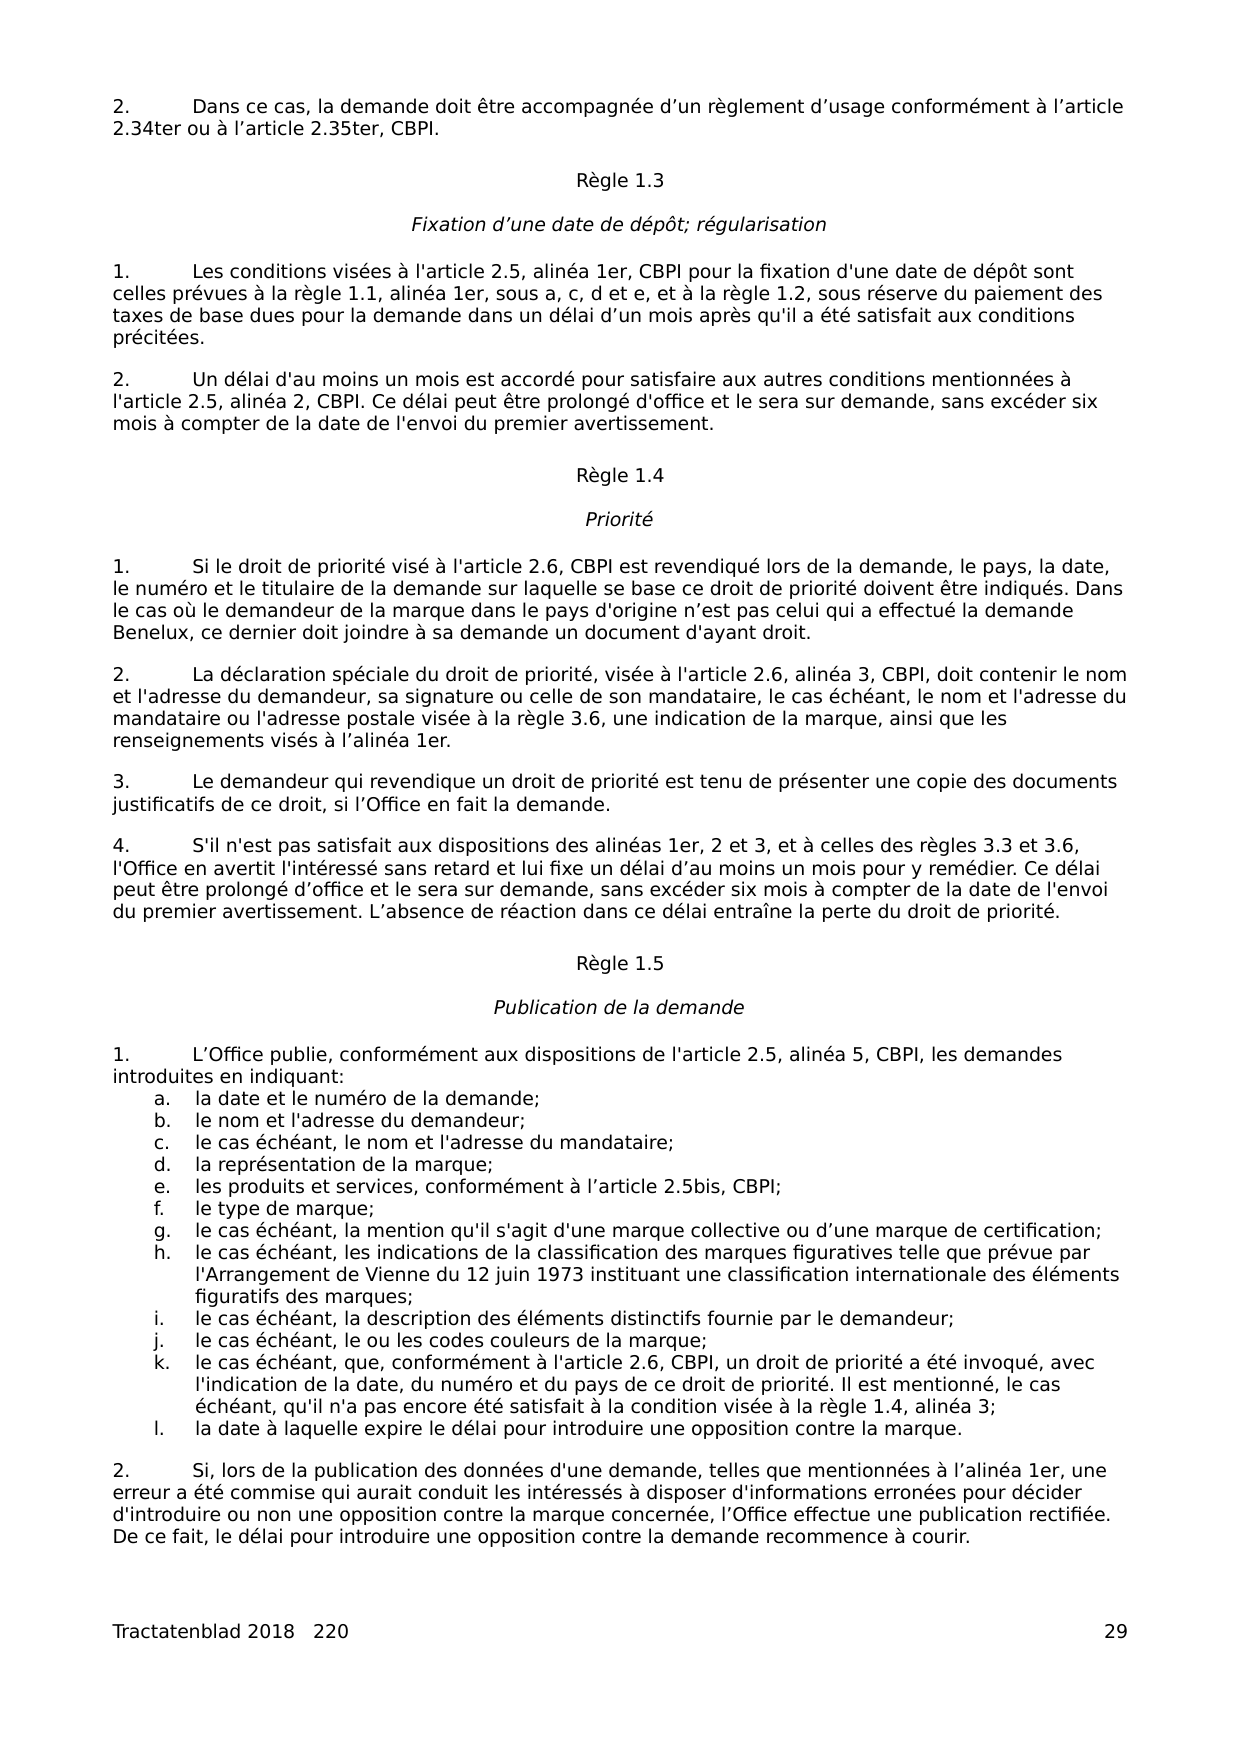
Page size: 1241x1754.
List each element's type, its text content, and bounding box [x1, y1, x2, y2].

text 2. La déclaration spéciale du droit de priorité, visée à l'article 2.6, alinéa 3, CBPI, doit contenir le nom et l'adresse du demandeur, sa signature ou celle de son mandataire, le cas échéant, le nom et l'adresse du mandataire ou l'adresse postale visée à la règle 3.6, une indication de la marque, ainsi que les renseignements visés à l’alinéa 1er. [112, 663, 1128, 751]
text k. le cas échéant, que, conformément à l'article 2.6, CBPI, un droit de priorité a été invoqué, avec l'indication de la date, du numéro et du pays de ce droit de priorité. Il est mentionné, le cas échéant, qu'il n'a pas encore été satisfait à la condition visée à la règle 1.4, alinéa 3; [153, 1352, 1128, 1418]
text 1. Si le droit de priorité visé à l'article 2.6, CBPI est revendiqué lors de la demande, le pays, la date, le numéro et le titulaire de la demande sur laquelle se base ce droit de priorité doivent être indiqués. Dans le cas où le demandeur de la marque dans le pays d'origine n’est pas celui qui a effectué la demande Benelux, ce dernier doit joindre à sa demande un document d'ayant droit. [112, 556, 1128, 643]
text f. le type de marque; [153, 1198, 1128, 1220]
text 3. Le demandeur qui revendique un droit de priorité est tenu de présenter une copie des documents justificatifs de ce droit, si l’Office en fait la demande. [112, 771, 1128, 815]
subtitle Règle 1.5 Publication de la demande [112, 953, 1128, 1019]
text 2. Un délai d'au moins un mois est accordé pour satisfaire aux autres conditions mentionnées à l'article 2.5, alinéa 2, CBPI. Ce délai peut être prolongé d'office et le sera sur demande, sans excéder six mois à compter de la date de l'envoi du premier avertissement. [112, 369, 1128, 435]
subtitle Règle 1.4 Priorité [112, 465, 1128, 531]
text j. le cas échéant, le ou les codes couleurs de la marque; [153, 1330, 1128, 1352]
text i. le cas échéant, la description des éléments distinctifs fournie par le demandeur; [153, 1308, 1128, 1330]
text 1. L’Office publie, conformément aux dispositions de l'article 2.5, alinéa 5, CBPI, les demandes introduites en indiquant: [112, 1044, 1128, 1088]
text 4. S'il n'est pas satisfait aux dispositions des alinéas 1er, 2 et 3, et à celles des règles 3.3 et 3.6, l'Office en avertit l'intéressé sans retard et lui fixe un délai d’au moins un mois pour y remédier. Ce délai peut être prolongé d’office et le sera sur demande, sans excéder six mois à compter de la date de l'envoi du premier avertissement. L’absence de réaction dans ce délai entraîne la perte du droit de priorité. [112, 835, 1128, 923]
text 2. Si, lors de la publication des données d'une demande, telles que mentionnées à l’alinéa 1er, une erreur a été commise qui aurait conduit les intéressés à disposer d'informations erronées pour décider d'introduire ou non une opposition contre la marque concernée, l’Office effectue une publication rectifiée. De ce fait, le délai pour introduire une opposition contre la demande recommence à courir. [112, 1460, 1128, 1548]
text l. la date à laquelle expire le délai pour introduire une opposition contre la marque. [153, 1418, 1128, 1440]
text g. le cas échéant, la mention qu'il s'agit d'une marque collective ou d’une marque de certification; [153, 1220, 1128, 1242]
text b. le nom et l'adresse du demandeur; [153, 1110, 1128, 1132]
subtitle Règle 1.3 Fixation d’une date de dépôt; régularisation [112, 170, 1128, 236]
text h. le cas échéant, les indications de la classification des marques figuratives telle que prévue par l'Arrangement de Vienne du 12 juin 1973 instituant une classification internationale des éléments figuratifs des marques; [153, 1242, 1128, 1308]
text 1. Les conditions visées à l'article 2.5, alinéa 1er, CBPI pour la fixation d'une date de dépôt sont celles prévues à la règle 1.1, alinéa 1er, sous a, c, d et e, et à la règle 1.2, sous réserve du paiement des taxes de base dues pour la demande dans un délai d’un mois après qu'il a été satisfait aux conditions précitées. [112, 261, 1128, 349]
text a. la date et le numéro de la demande; [153, 1088, 1128, 1110]
text 2. Dans ce cas, la demande doit être accompagnée d’un règlement d’usage conformément à l’article 2.34ter ou à l’article 2.35ter, CBPI. [112, 96, 1128, 140]
text d. la représentation de la marque; [153, 1154, 1128, 1176]
text c. le cas échéant, le nom et l'adresse du mandataire; [153, 1132, 1128, 1154]
text e. les produits et services, conformément à l’article 2.5bis, CBPI; [153, 1176, 1128, 1198]
